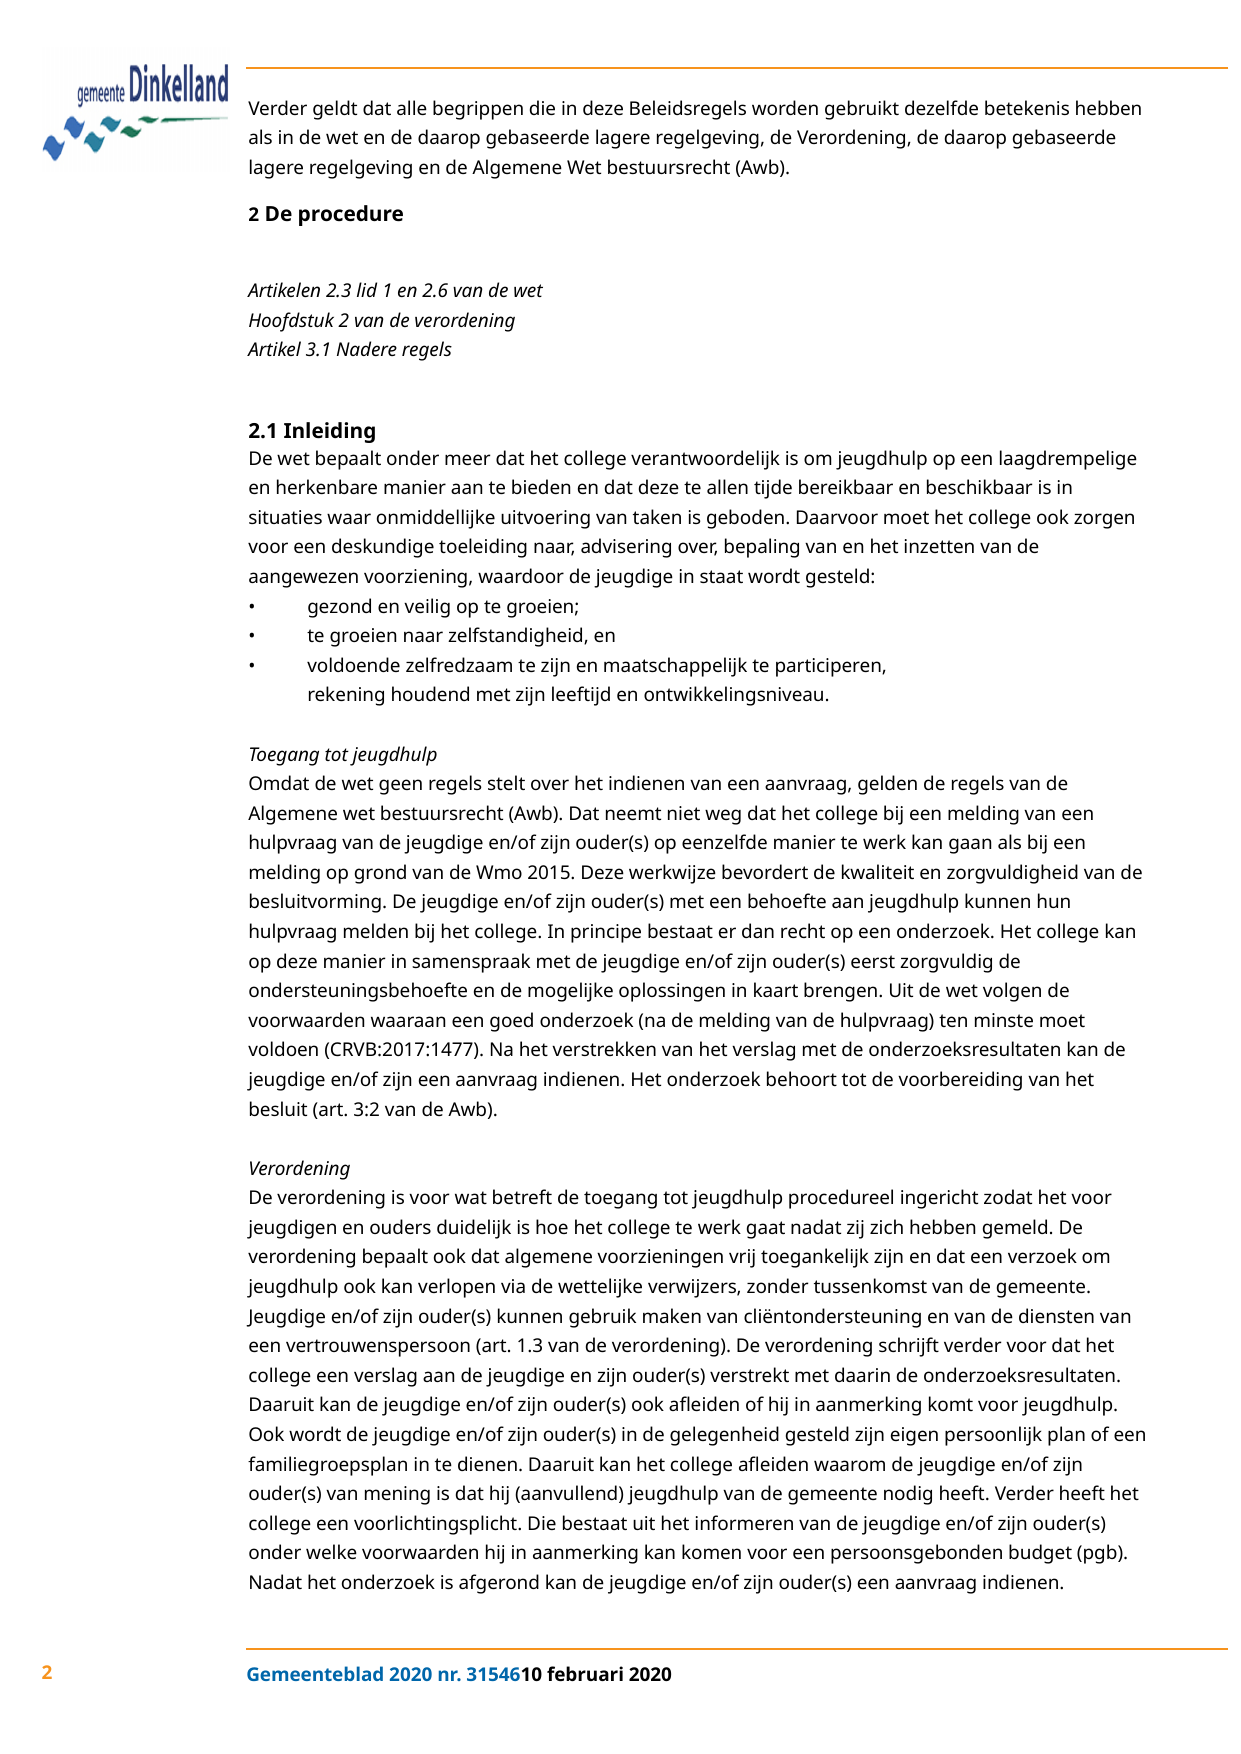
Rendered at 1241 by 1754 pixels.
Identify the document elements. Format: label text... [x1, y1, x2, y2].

text Omdat de wet geen regels stelt over het indienen van een aanvraag, gelden de regels van de Algemene wet bestuursrecht (Awb). Dat neemt niet weg dat het college bij een melding van een hulpvraag van de jeugdige en/of zijn ouder(s) op eenzelfde manier te werk kan gaan als bij een melding op grond van de Wmo 2015. Deze werkwijze bevordert de kwaliteit en zorgvuldigheid van de besluitvorming. De jeugdige en/of zijn ouder(s) met een behoefte aan jeugdhulp kunnen hun hulpvraag melden bij het college. In principe bestaat er dan recht op een onderzoek. Het college kan op deze manier in samenspraak met de jeugdige en/of zijn ouder(s) eerst zorgvuldig de ondersteuningsbehoefte en de mogelijke oplossingen in kaart brengen. Uit de wet volgen de voorwaarden waaraan een goed onderzoek (na de melding van de hulpvraag) ten minste moet voldoen (CRVB:2017:1477). Na het verstrekken van het verslag met de onderzoeksresultaten kan de jeugdige en/of zijn een aanvraag indienen. Het onderzoek behoort tot de voorbereiding van het besluit (art. 3:2 van de Awb). [248, 770, 1152, 1121]
text Toegang tot jeugdhulp [248, 741, 1152, 766]
text 2.1 Inleiding [248, 416, 1152, 445]
list rekening houdend met zijn leeftijd en ontwikkelingsniveau. [248, 682, 1152, 707]
text Verordening [248, 1155, 1152, 1181]
text Hoofdstuk 2 van de verordening [248, 307, 1152, 333]
list te groeien naar zelfstandigheid, en [248, 622, 1152, 648]
text De wet bepaalt onder meer dat het college verantwoordelijk is om jeugdhulp op een laagdrempelige en herkenbare manier aan te bieden en dat deze te allen tijde bereikbaar en beschikbaar is in situaties waar onmiddellijke uitvoering van taken is geboden. Daarvoor moet het college ook zorgen voor een deskundige toeleiding naar, advisering over, bepaling van en het inzetten van de aangewezen voorziening, waardoor de jeugdige in staat wordt gesteld: [248, 445, 1152, 589]
text Artikel 3.1 Nadere regels [248, 336, 1152, 362]
text 2 De procedure [248, 199, 1152, 228]
list voldoende zelfredzaam te zijn en maatschappelijk te participeren, [248, 652, 1152, 678]
text Artikelen 2.3 lid 1 en 2.6 van de wet [248, 277, 1152, 303]
text Verder geldt dat alle begrippen die in deze Beleidsregels worden gebruikt dezelfde betekenis hebben als in de wet en de daarop gebaseerde lagere regelgeving, de Verordening, de daarop gebaseerde lagere regelgeving en de Algemene Wet bestuursrecht (Awb). [248, 95, 1152, 180]
text De verordening is voor wat betreft de toegang tot jeugdhulp procedureel ingericht zodat het voor jeugdigen en ouders duidelijk is hoe het college te werk gaat nadat zij zich hebben gemeld. De verordening bepaalt ook dat algemene voorzieningen vrij toegankelijk zijn en dat een verzoek om jeugdhulp ook kan verlopen via de wettelijke verwijzers, zonder tussenkomst van de gemeente. Jeugdige en/of zijn ouder(s) kunnen gebruik maken van cliëntondersteuning en van de diensten van een vertrouwenspersoon (art. 1.3 van de verordening). De verordening schrijft verder voor dat het college een verslag aan de jeugdige en zijn ouder(s) verstrekt met daarin de onderzoeksresultaten. Daaruit kan de jeugdige en/of zijn ouder(s) ook afleiden of hij in aanmerking komt voor jeugdhulp. Ook wordt de jeugdige en/of zijn ouder(s) in de gelegenheid gesteld zijn eigen persoonlijk plan of een familiegroepsplan in te dienen. Daaruit kan het college afleiden waarom de jeugdige en/of zijn ouder(s) van mening is dat hij (aanvullend) jeugdhulp van de gemeente nodig heeft. Verder heeft het college een voorlichtingsplicht. Die bestaat uit het informeren van de jeugdige en/of zijn ouder(s) onder welke voorwaarden hij in aanmerking kan komen voor een persoonsgebonden budget (pgb). Nadat het onderzoek is afgerond kan de jeugdige en/of zijn ouder(s) een aanvraag indienen. [248, 1184, 1152, 1595]
picture [41, 47, 231, 172]
list gezond en veilig op te groeien; [248, 593, 1152, 618]
